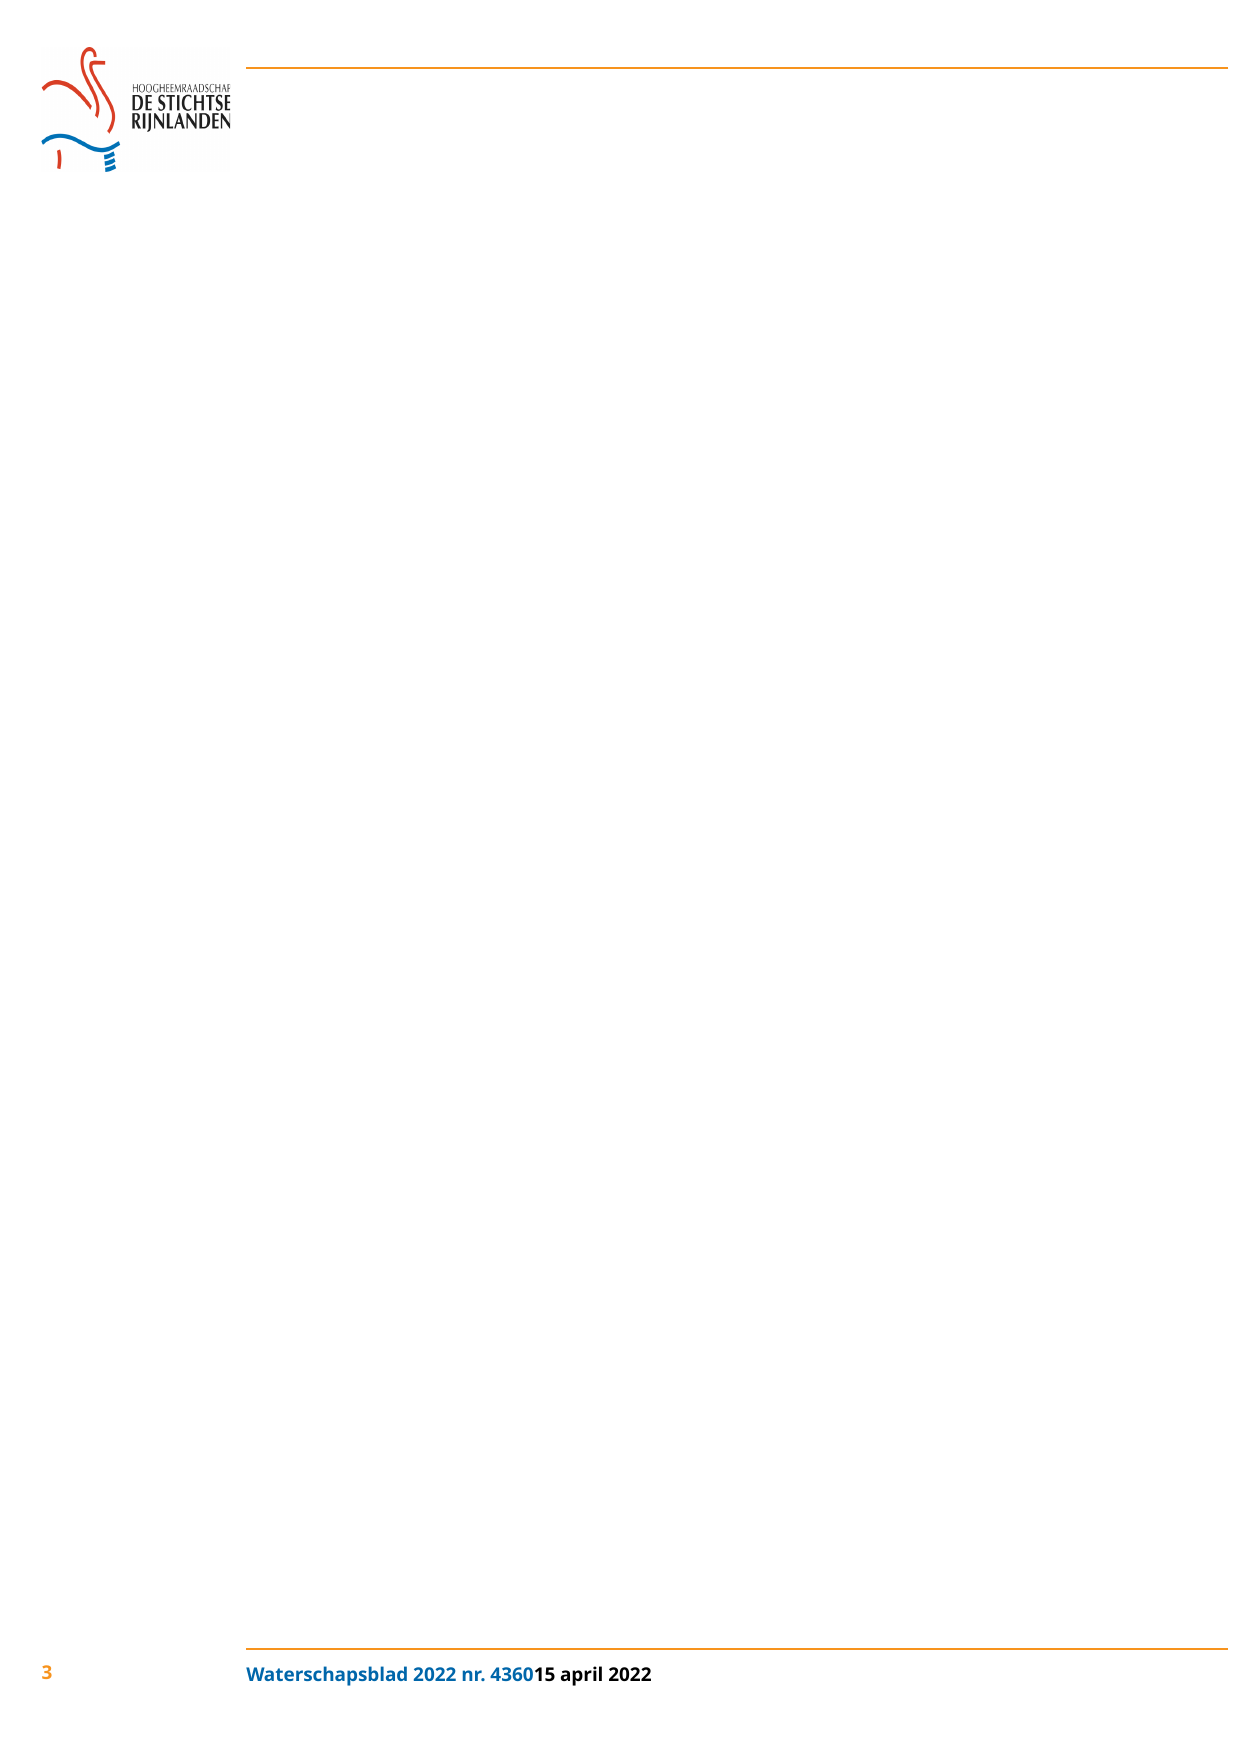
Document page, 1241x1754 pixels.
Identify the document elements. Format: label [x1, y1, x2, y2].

picture [41, 47, 231, 172]
